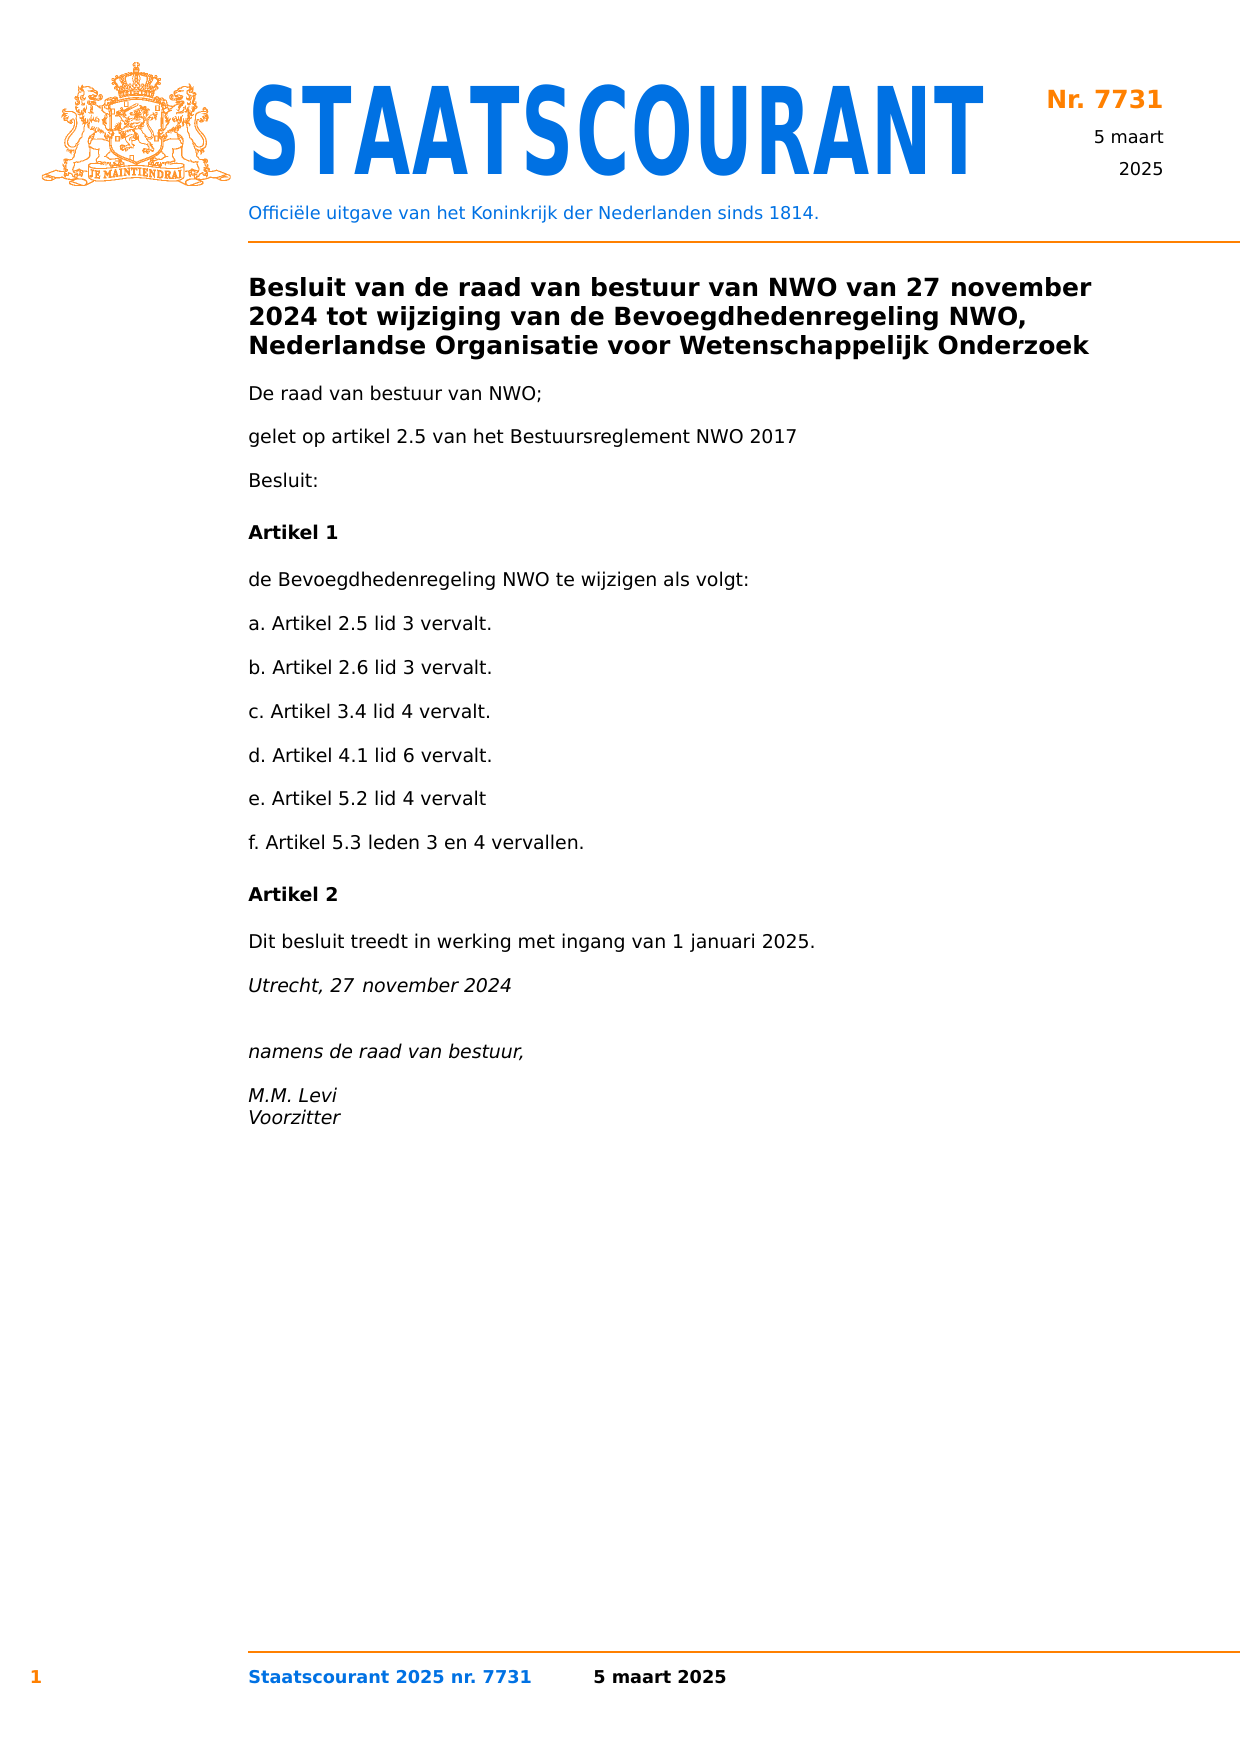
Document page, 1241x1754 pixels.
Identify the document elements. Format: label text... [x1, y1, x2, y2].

subtitle Besluit van de raad van bestuur van NWO van 27 november 2024 tot wijziging van de Bevoegdhedenregeling NWO, Nederlandse Organisatie voor Wetenschappelijk Onderzoek [248, 273, 1163, 361]
table_cell Officiële uitgave van het Koninkrijk der Nederlanden sinds 1814. [248, 203, 1240, 241]
table_header Nr. 7731 [998, 62, 1240, 121]
subtitle Artikel 1 [248, 522, 1163, 544]
text gelet op artikel 2.5 van het Bestuursreglement NWO 2017 [248, 426, 1163, 448]
text Dit besluit treedt in werking met ingang van 1 januari 2025. [248, 931, 1163, 953]
text Besluit: [248, 470, 1163, 492]
text d. Artikel 4.1 lid 6 vervalt. [248, 744, 1163, 766]
subtitle Artikel 2 [248, 884, 1163, 906]
text b. Artikel 2.6 lid 3 vervalt. [248, 657, 1163, 679]
text De raad van bestuur van NWO; [248, 382, 1163, 404]
table_header STAATSCOURANT [248, 62, 998, 203]
table_cell 5 maart [998, 121, 1240, 153]
text de Bevoegdhedenregeling NWO te wijzigen als volgt: [248, 569, 1163, 591]
text c. Artikel 3.4 lid 4 vervalt. [248, 701, 1163, 723]
picture [41, 62, 231, 186]
text Utrecht, 27 november 2024 [248, 975, 1163, 997]
text f. Artikel 5.3 leden 3 en 4 vervallen. [248, 832, 1163, 854]
text e. Artikel 5.2 lid 4 vervalt [248, 788, 1163, 810]
table_header [25, 62, 248, 241]
table_cell 2025 [998, 153, 1240, 203]
text a. Artikel 2.5 lid 3 vervalt. [248, 613, 1163, 635]
text namens de raad van bestuur, M.M. Levi Voorzitter [248, 1019, 1163, 1129]
